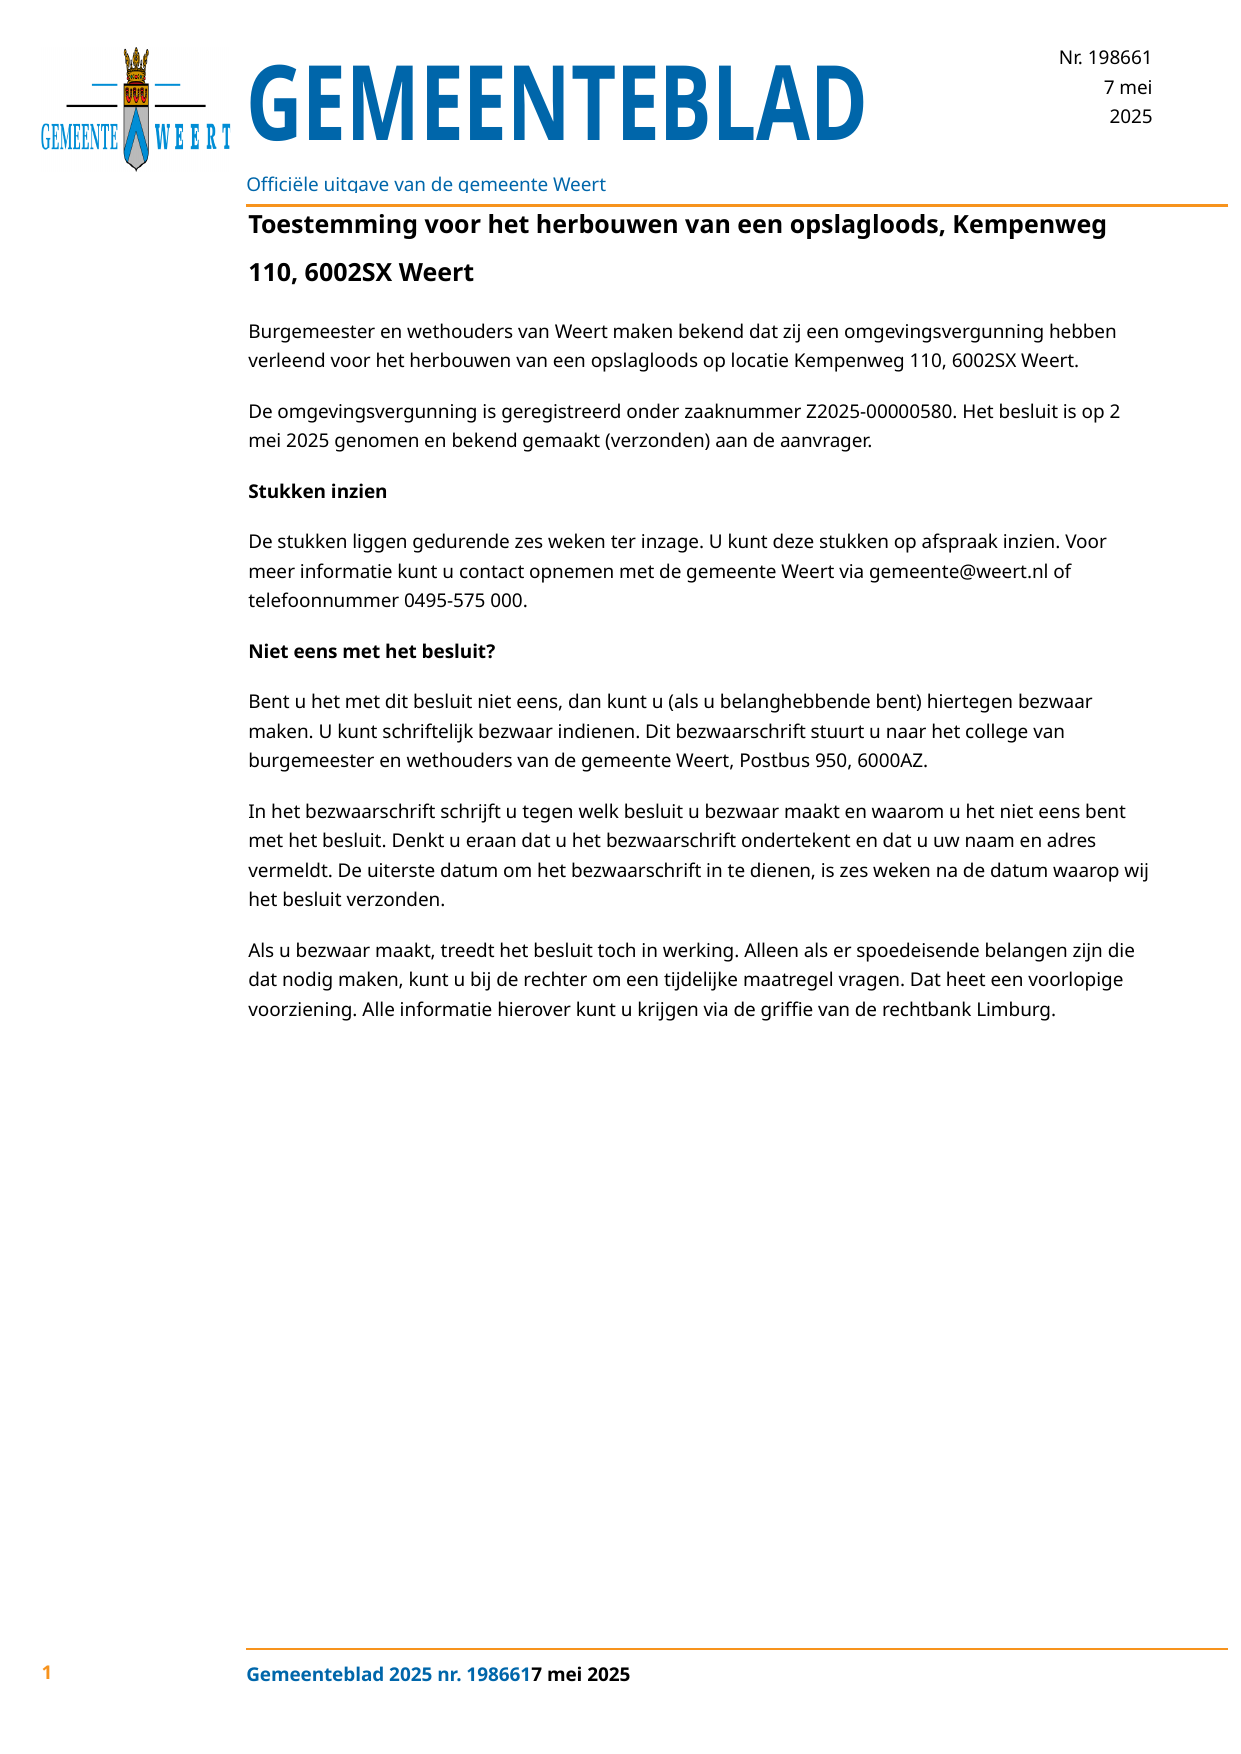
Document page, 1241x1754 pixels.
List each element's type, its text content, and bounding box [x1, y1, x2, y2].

picture [41, 47, 231, 172]
text Toestemming voor het herbouwen van een opslagloods, Kempenweg 110, 6002SX Weert [248, 207, 1152, 288]
text De stukken liggen gedurende zes weken ter inzage. U kunt deze stukken op afspraak inzien. Voor meer informatie kunt u contact opnemen met de gemeente Weert via gemeente@weert.nl of telefoonnummer 0495-575 000. [248, 528, 1152, 613]
text Niet eens met het besluit? [248, 638, 1152, 664]
text Stukken inzien [248, 478, 1152, 504]
text Burgemeester en wethouders van Weert maken bekend dat zij een omgevingsvergunning hebben verleend voor het herbouwen van een opslagloods op locatie Kempenweg 110, 6002SX Weert. [248, 318, 1152, 373]
text De omgevingsvergunning is geregistreerd onder zaaknummer Z2025-00000580. Het besluit is op 2 mei 2025 genomen en bekend gemaakt (verzonden) aan de aanvrager. [248, 398, 1152, 453]
text Bent u het met dit besluit niet eens, dan kunt u (als u belanghebbende bent) hiertegen bezwaar maken. U kunt schriftelijk bezwaar indienen. Dit bezwaarschrift stuurt u naar het college van burgemeester en wethouders van de gemeente Weert, Postbus 950, 6000AZ. [248, 688, 1152, 773]
text In het bezwaarschrift schrijft u tegen welk besluit u bezwaar maakt en waarom u het niet eens bent met het besluit. Denkt u eraan dat u het bezwaarschrift ondertekent en dat u uw naam en adres vermeldt. De uiterste datum om het bezwaarschrift in te dienen, is zes weken na de datum waarop wij het besluit verzonden. [248, 798, 1152, 912]
text Als u bezwaar maakt, treedt het besluit toch in werking. Alleen als er spoedeisende belangen zijn die dat nodig maken, kunt u bij de rechter om een tijdelijke maatregel vragen. Dat heet een voorlopige voorziening. Alle informatie hierover kunt u krijgen via de griffie van de rechtbank Limburg. [248, 937, 1152, 1022]
